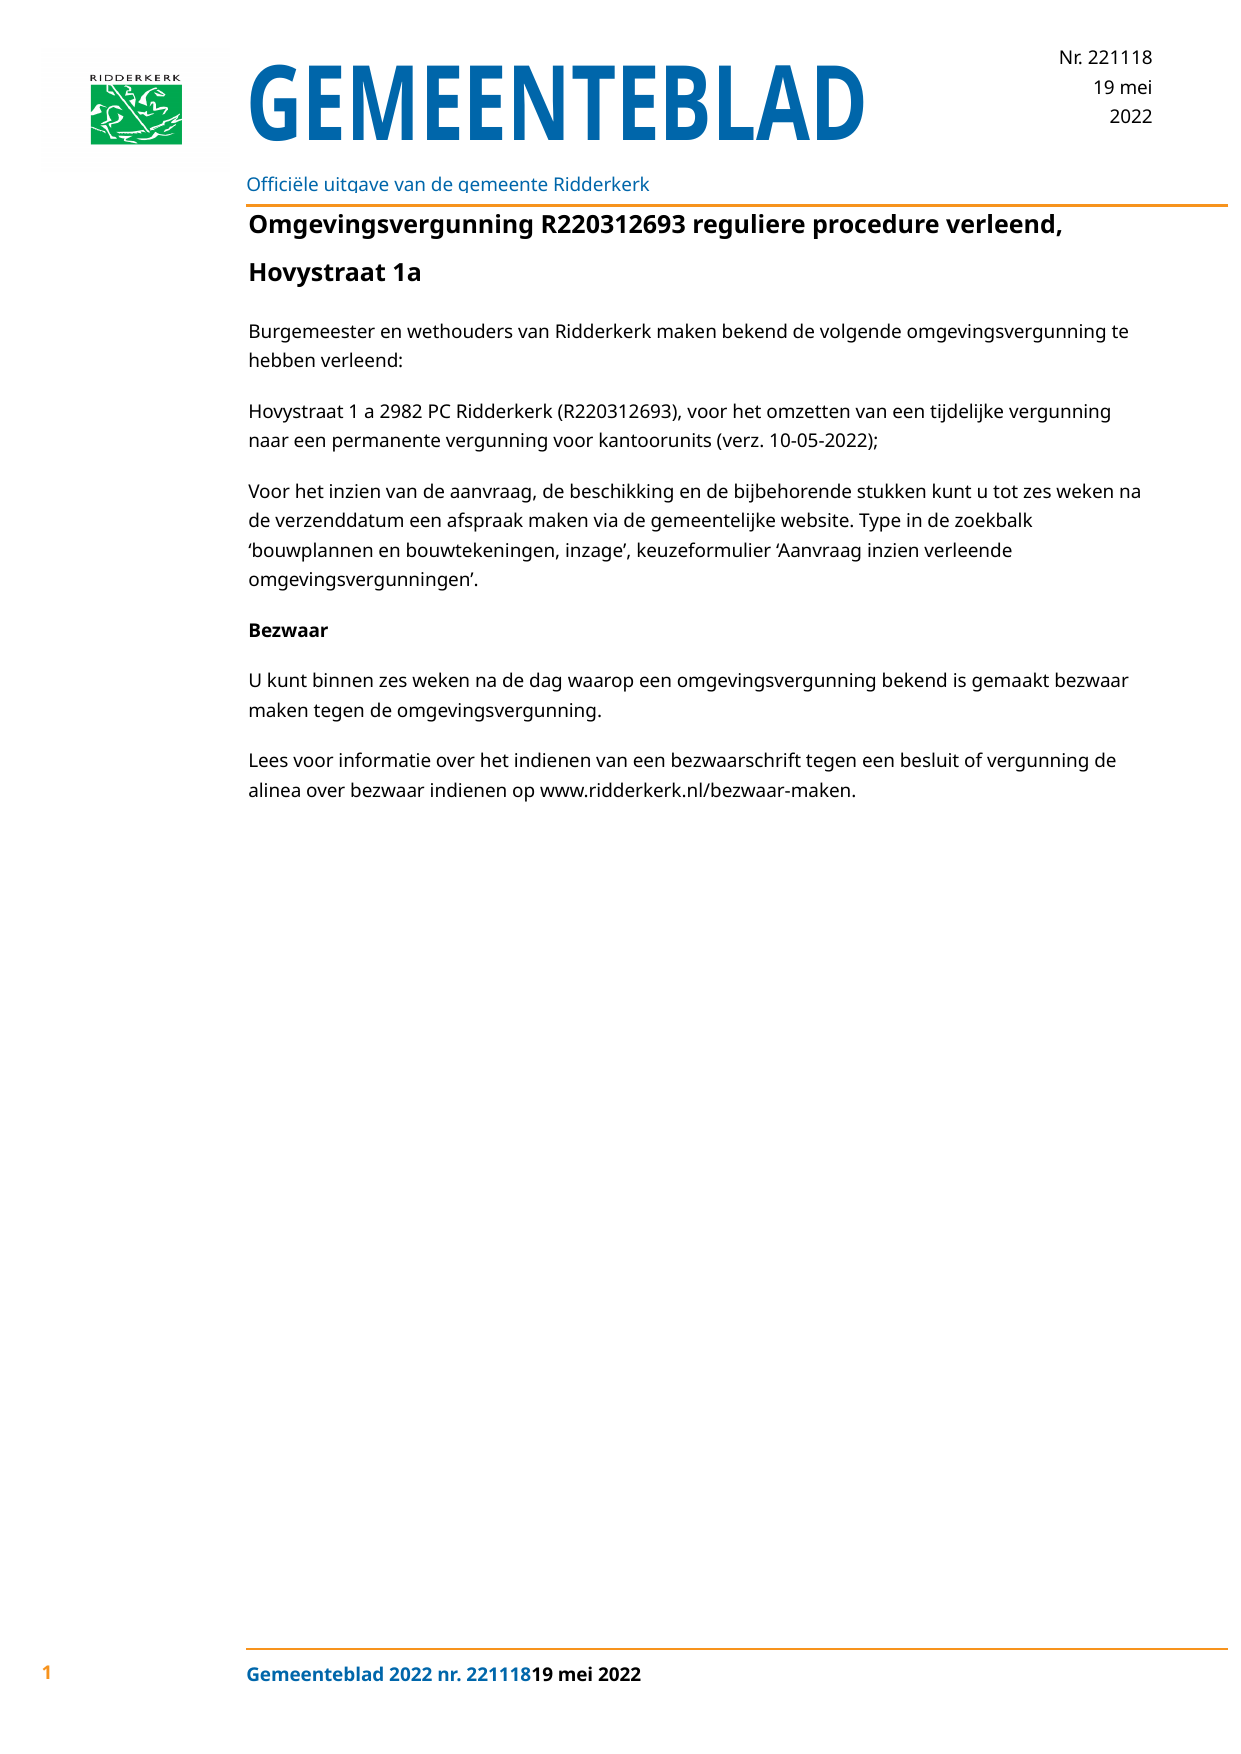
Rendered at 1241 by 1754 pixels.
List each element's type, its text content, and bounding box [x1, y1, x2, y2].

text Bezwaar [248, 617, 1152, 643]
text Voor het inzien van de aanvraag, de beschikking en de bijbehorende stukken kunt u tot zes weken na de verzenddatum een afspraak maken via de gemeentelijke website. Type in de zoekbalk ‘bouwplannen en bouwtekeningen, inzage’, keuzeformulier ‘Aanvraag inzien verleende omgevingsvergunningen’. [248, 478, 1152, 592]
text Burgemeester en wethouders van Ridderkerk maken bekend de volgende omgevingsvergunning te hebben verleend: [248, 318, 1152, 373]
text U kunt binnen zes weken na de dag waarop een omgevingsvergunning bekend is gemaakt bezwaar maken tegen de omgevingsvergunning. [248, 667, 1152, 723]
text Lees voor informatie over het indienen van een bezwaarschrift tegen een besluit of vergunning de alinea over bezwaar indienen op www.ridderkerk.nl/bezwaar-maken. [248, 747, 1152, 803]
picture [41, 47, 231, 172]
text Omgevingsvergunning R220312693 reguliere procedure verleend, Hovystraat 1a [248, 207, 1152, 288]
text Hovystraat 1 a 2982 PC Ridderkerk (R220312693), voor het omzetten van een tijdelijke vergunning naar een permanente vergunning voor kantoorunits (verz. 10-05-2022); [248, 398, 1152, 453]
